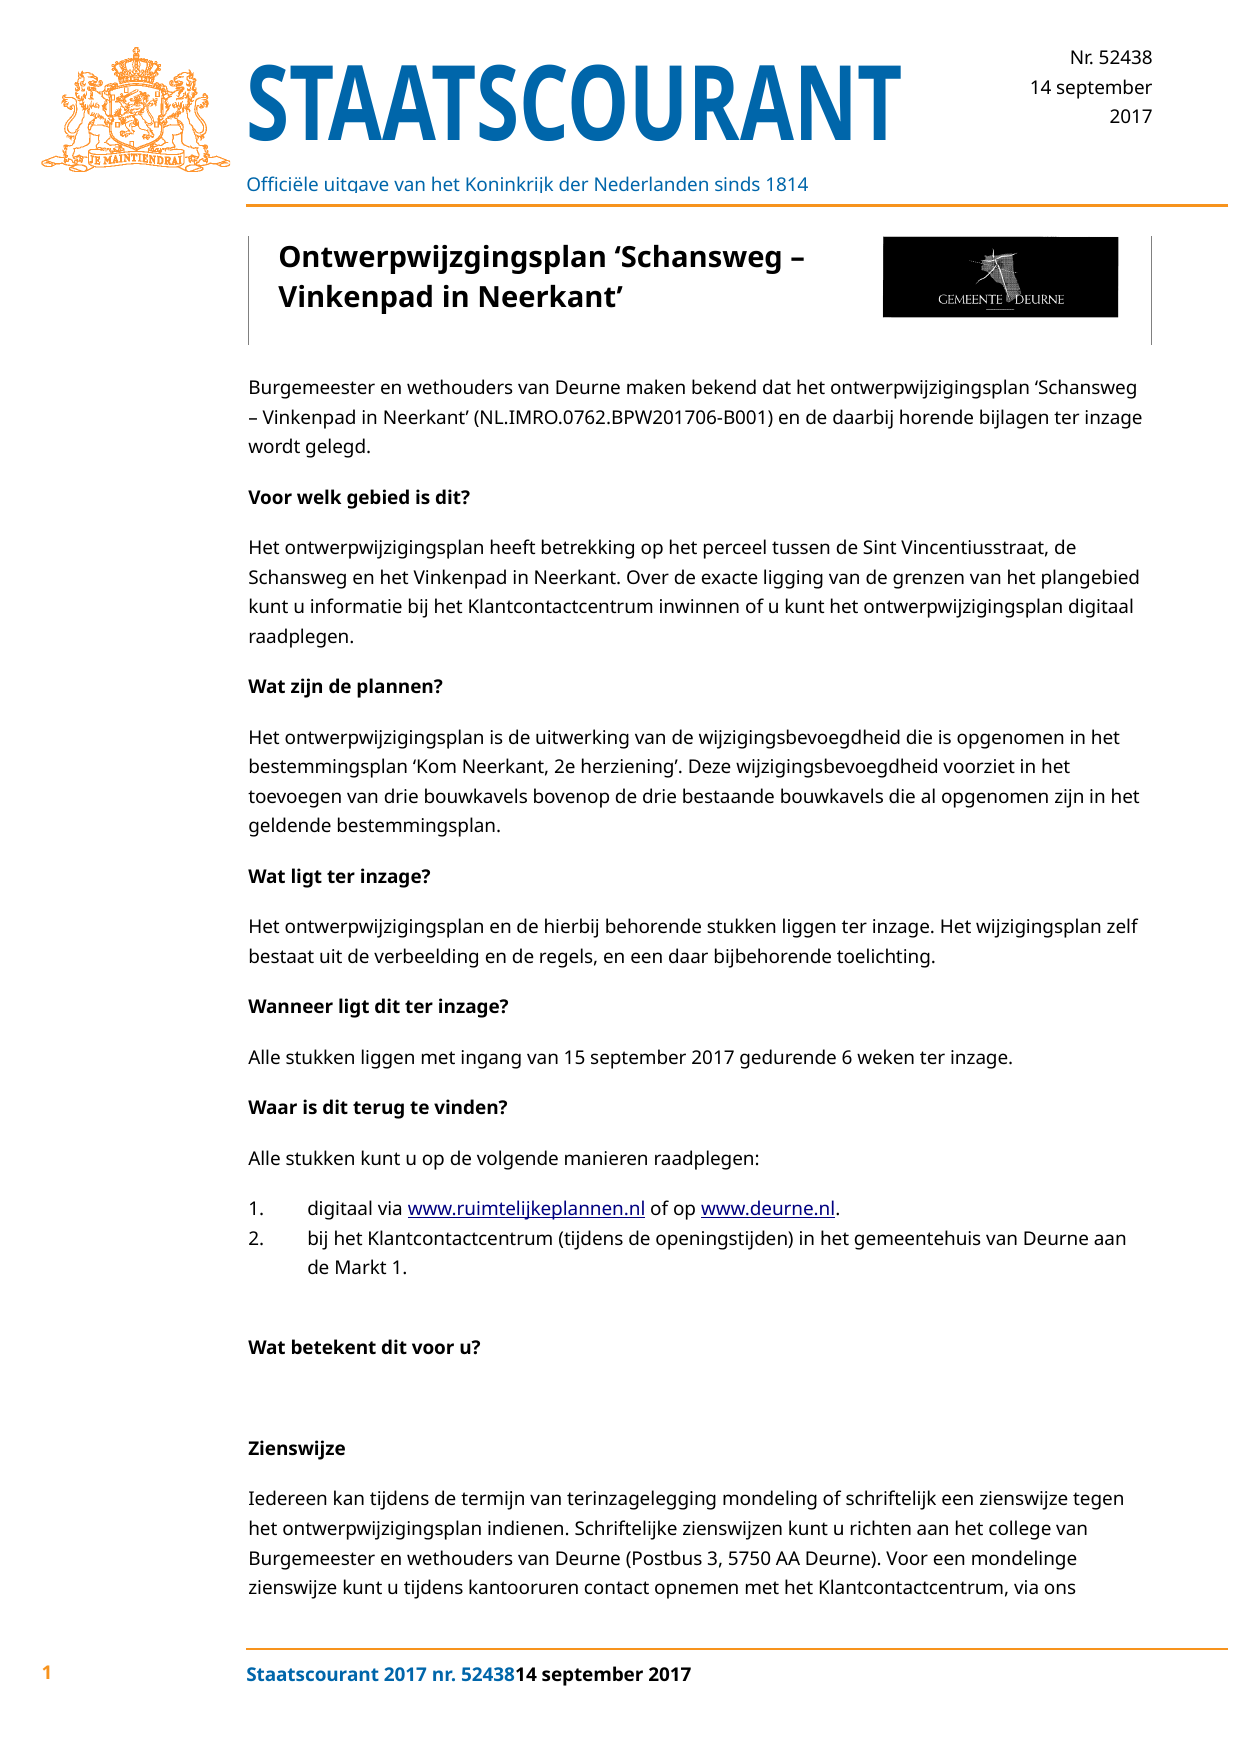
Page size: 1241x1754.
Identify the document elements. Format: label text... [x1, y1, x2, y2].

picture [41, 47, 231, 172]
list bij het Klantcontactcentrum (tijdens de openingstijden) in het gemeentehuis van Deurne aan de Markt 1. [248, 1225, 1152, 1280]
text Wanneer ligt dit ter inzage? [248, 993, 1152, 1019]
text Burgemeester en wethouders van Deurne maken bekend dat het ontwerpwijzigingsplan ‘Schansweg – Vinkenpad in Neerkant’ (NL.IMRO.0762.BPW201706-B001) en de daarbij horende bijlagen ter inzage wordt gelegd. [248, 374, 1152, 459]
table_header [850, 236, 1151, 345]
text Wat ligt ter inzage? [248, 863, 1152, 889]
text Wat betekent dit voor u? [248, 1334, 1152, 1360]
table_header Ontwerpwijzgingsplan ‘Schansweg – Vinkenpad in Neerkant’ [249, 236, 850, 345]
text Het ontwerpwijzigingsplan en de hierbij behorende stukken liggen ter inzage. Het wijzigingsplan zelf bestaat uit de verbeelding en de regels, en een daar bijbehorende toelichting. [248, 913, 1152, 969]
text Voor welk gebied is dit? [248, 484, 1152, 509]
text Waar is dit terug te vinden? [248, 1094, 1152, 1120]
text Alle stukken kunt u op de volgende manieren raadplegen: [248, 1145, 1152, 1170]
text Zienswijze [248, 1435, 1152, 1461]
list digitaal via www.ruimtelijkeplannen.nl of op www.deurne.nl. [248, 1195, 1152, 1221]
text Het ontwerpwijzigingsplan is de uitwerking van de wijzigingsbevoegdheid die is opgenomen in het bestemmingsplan ‘Kom Neerkant, 2e herziening’. Deze wijzigingsbevoegdheid voorziet in het toevoegen van drie bouwkavels bovenop de drie bestaande bouwkavels die al opgenomen zijn in het geldende bestemmingsplan. [248, 724, 1152, 838]
text Wat zijn de plannen? [248, 673, 1152, 699]
text Iedereen kan tijdens de termijn van terinzagelegging mondeling of schriftelijk een zienswijze tegen het ontwerpwijzigingsplan indienen. Schriftelijke zienswijzen kunt u richten aan het college van Burgemeester en wethouders van Deurne (Postbus 3, 5750 AA Deurne). Voor een mondelinge zienswijze kunt u tijdens kantooruren contact opnemen met het Klantcontactcentrum, via ons [248, 1486, 1152, 1600]
text Alle stukken liggen met ingang van 15 september 2017 gedurende 6 weken ter inzage. [248, 1044, 1152, 1069]
picture [882, 236, 1119, 318]
text Het ontwerpwijzigingsplan heeft betrekking op het perceel tussen de Sint Vincentiusstraat, de Schansweg en het Vinkenpad in Neerkant. Over de exacte ligging van de grenzen van het plangebied kunt u informatie bij het Klantcontactcentrum inwinnen of u kunt het ontwerpwijzigingsplan digitaal raadplegen. [248, 534, 1152, 649]
